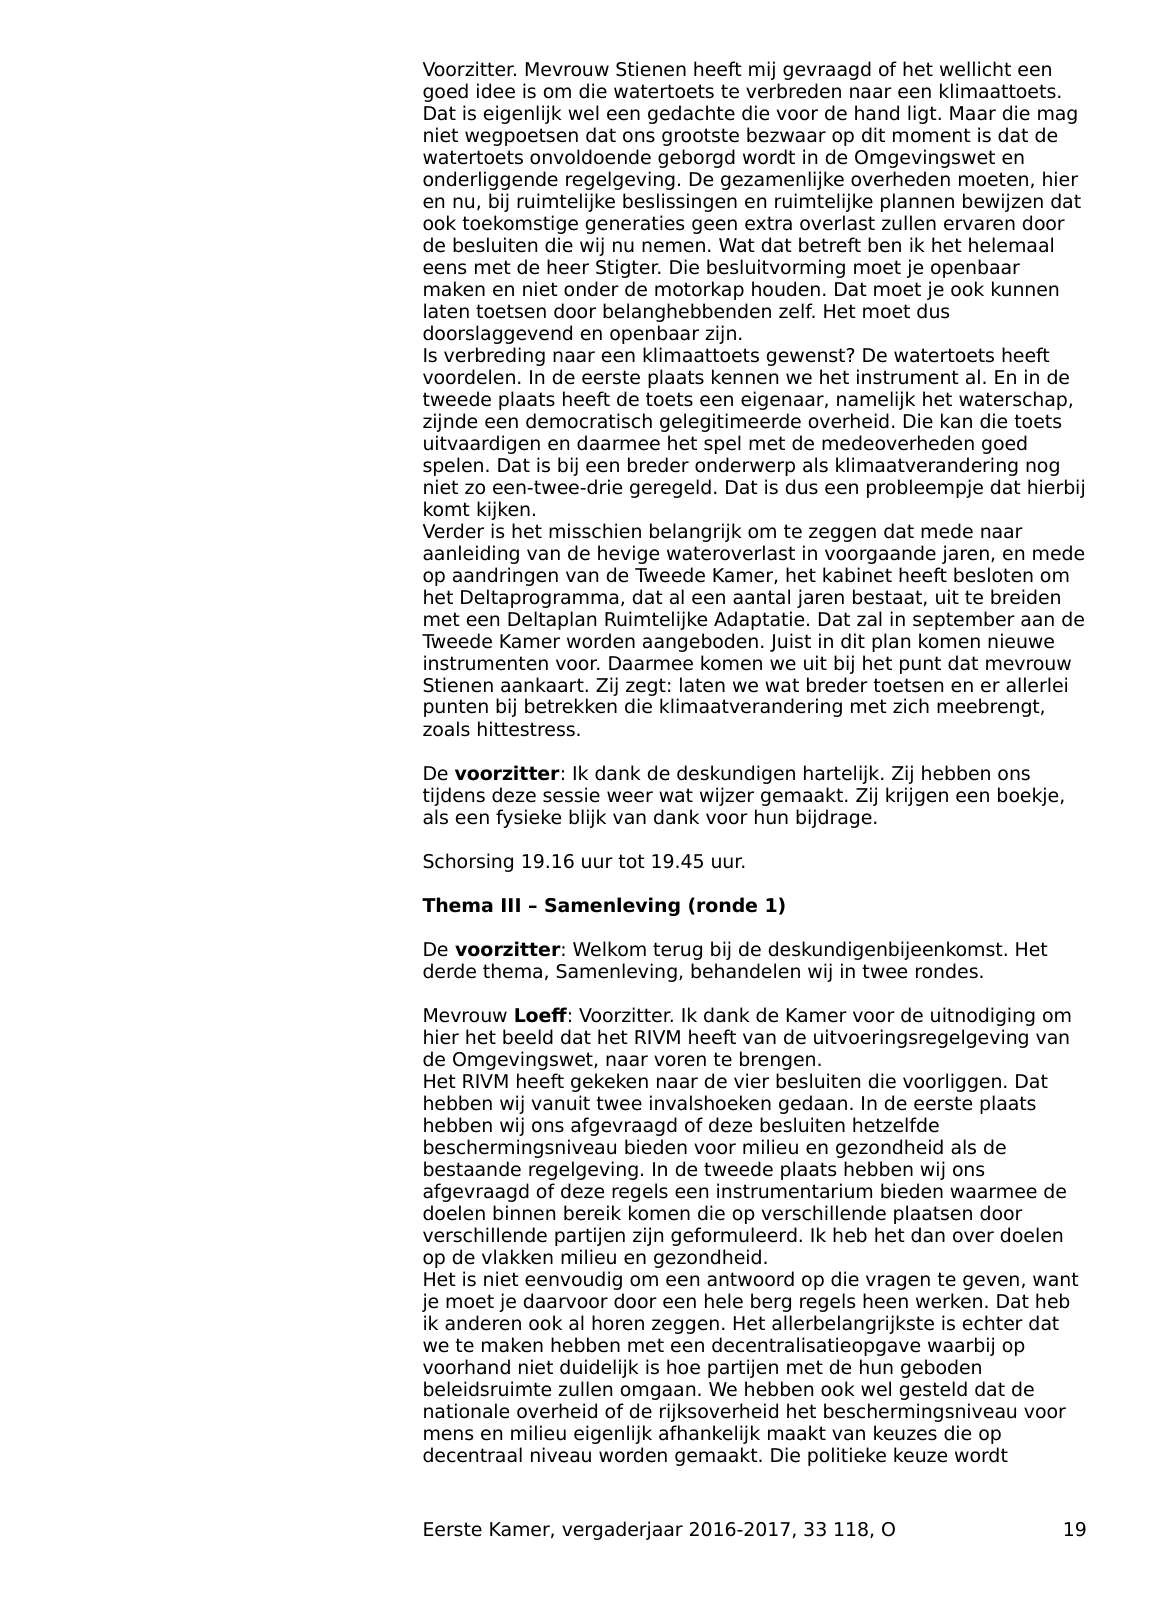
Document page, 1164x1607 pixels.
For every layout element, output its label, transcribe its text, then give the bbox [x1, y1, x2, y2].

text De voorzitter: Ik dank de deskundigen hartelijk. Zij hebben ons tijdens deze sessie weer wat wijzer gemaakt. Zij krijgen een boekje, als een fysieke blijk van dank voor hun bijdrage. [422, 763, 1087, 828]
text Is verbreding naar een klimaattoets gewenst? De watertoets heeft voordelen. In de eerste plaats kennen we het instrument al. En in de tweede plaats heeft de toets een eigenaar, namelijk het waterschap, zijnde een democratisch gelegitimeerde overheid. Die kan die toets uitvaardigen en daarmee het spel met de medeoverheden goed spelen. Dat is bij een breder onderwerp als klimaatverandering nog niet zo een-twee-drie geregeld. Dat is dus een probleempje dat hierbij komt kijken. [422, 345, 1087, 521]
text Mevrouw Loeff: Voorzitter. Ik dank de Kamer voor de uitnodiging om hier het beeld dat het RIVM heeft van de uitvoeringsregelgeving van de Omgevingswet, naar voren te brengen. [422, 1005, 1087, 1071]
text Het is niet eenvoudig om een antwoord op die vragen te geven, want je moet je daarvoor door een hele berg regels heen werken. Dat heb ik anderen ook al horen zeggen. Het allerbelangrijkste is echter dat we te maken hebben met een decentralisatieopgave waarbij op voorhand niet duidelijk is hoe partijen met de hun geboden beleidsruimte zullen omgaan. We hebben ook wel gesteld dat de nationale overheid of de rijksoverheid het beschermingsniveau voor mens en milieu eigenlijk afhankelijk maakt van keuzes die op decentraal niveau worden gemaakt. Die politieke keuze wordt [422, 1269, 1087, 1467]
text Het RIVM heeft gekeken naar de vier besluiten die voorliggen. Dat hebben wij vanuit twee invalshoeken gedaan. In de eerste plaats hebben wij ons afgevraagd of deze besluiten hetzelfde beschermingsniveau bieden voor milieu en gezondheid als de bestaande regelgeving. In de tweede plaats hebben wij ons afgevraagd of deze regels een instrumentarium bieden waarmee de doelen binnen bereik komen die op verschillende plaatsen door verschillende partijen zijn geformuleerd. Ik heb het dan over doelen op de vlakken milieu en gezondheid. [422, 1071, 1087, 1269]
text Verder is het misschien belangrijk om te zeggen dat mede naar aanleiding van de hevige wateroverlast in voorgaande jaren, en mede op aandringen van de Tweede Kamer, het kabinet heeft besloten om het Deltaprogramma, dat al een aantal jaren bestaat, uit te breiden met een Deltaplan Ruimtelijke Adaptatie. Dat zal in september aan de Tweede Kamer worden aangeboden. Juist in dit plan komen nieuwe instrumenten voor. Daarmee komen we uit bij het punt dat mevrouw Stienen aankaart. Zij zegt: laten we wat breder toetsen en er allerlei punten bij betrekken die klimaatverandering met zich meebrengt, zoals hittestress. [422, 521, 1087, 740]
text De voorzitter: Welkom terug bij de deskundigenbijeenkomst. Het derde thema, Samenleving, behandelen wij in twee rondes. [422, 939, 1087, 983]
text Schorsing 19.16 uur tot 19.45 uur. [422, 851, 1087, 873]
subtitle Thema III – Samenleving (ronde 1) [422, 895, 1087, 917]
text Voorzitter. Mevrouw Stienen heeft mij gevraagd of het wellicht een goed idee is om die watertoets te verbreden naar een klimaattoets. Dat is eigenlijk wel een gedachte die voor de hand ligt. Maar die mag niet wegpoetsen dat ons grootste bezwaar op dit moment is dat de watertoets onvoldoende geborgd wordt in de Omgevingswet en onderliggende regelgeving. De gezamenlijke overheden moeten, hier en nu, bij ruimtelijke beslissingen en ruimtelijke plannen bewijzen dat ook toekomstige generaties geen extra overlast zullen ervaren door de besluiten die wij nu nemen. Wat dat betreft ben ik het helemaal eens met de heer Stigter. Die besluitvorming moet je openbaar maken en niet onder de motorkap houden. Dat moet je ook kunnen laten toetsen door belanghebbenden zelf. Het moet dus doorslaggevend en openbaar zijn. [422, 59, 1087, 345]
